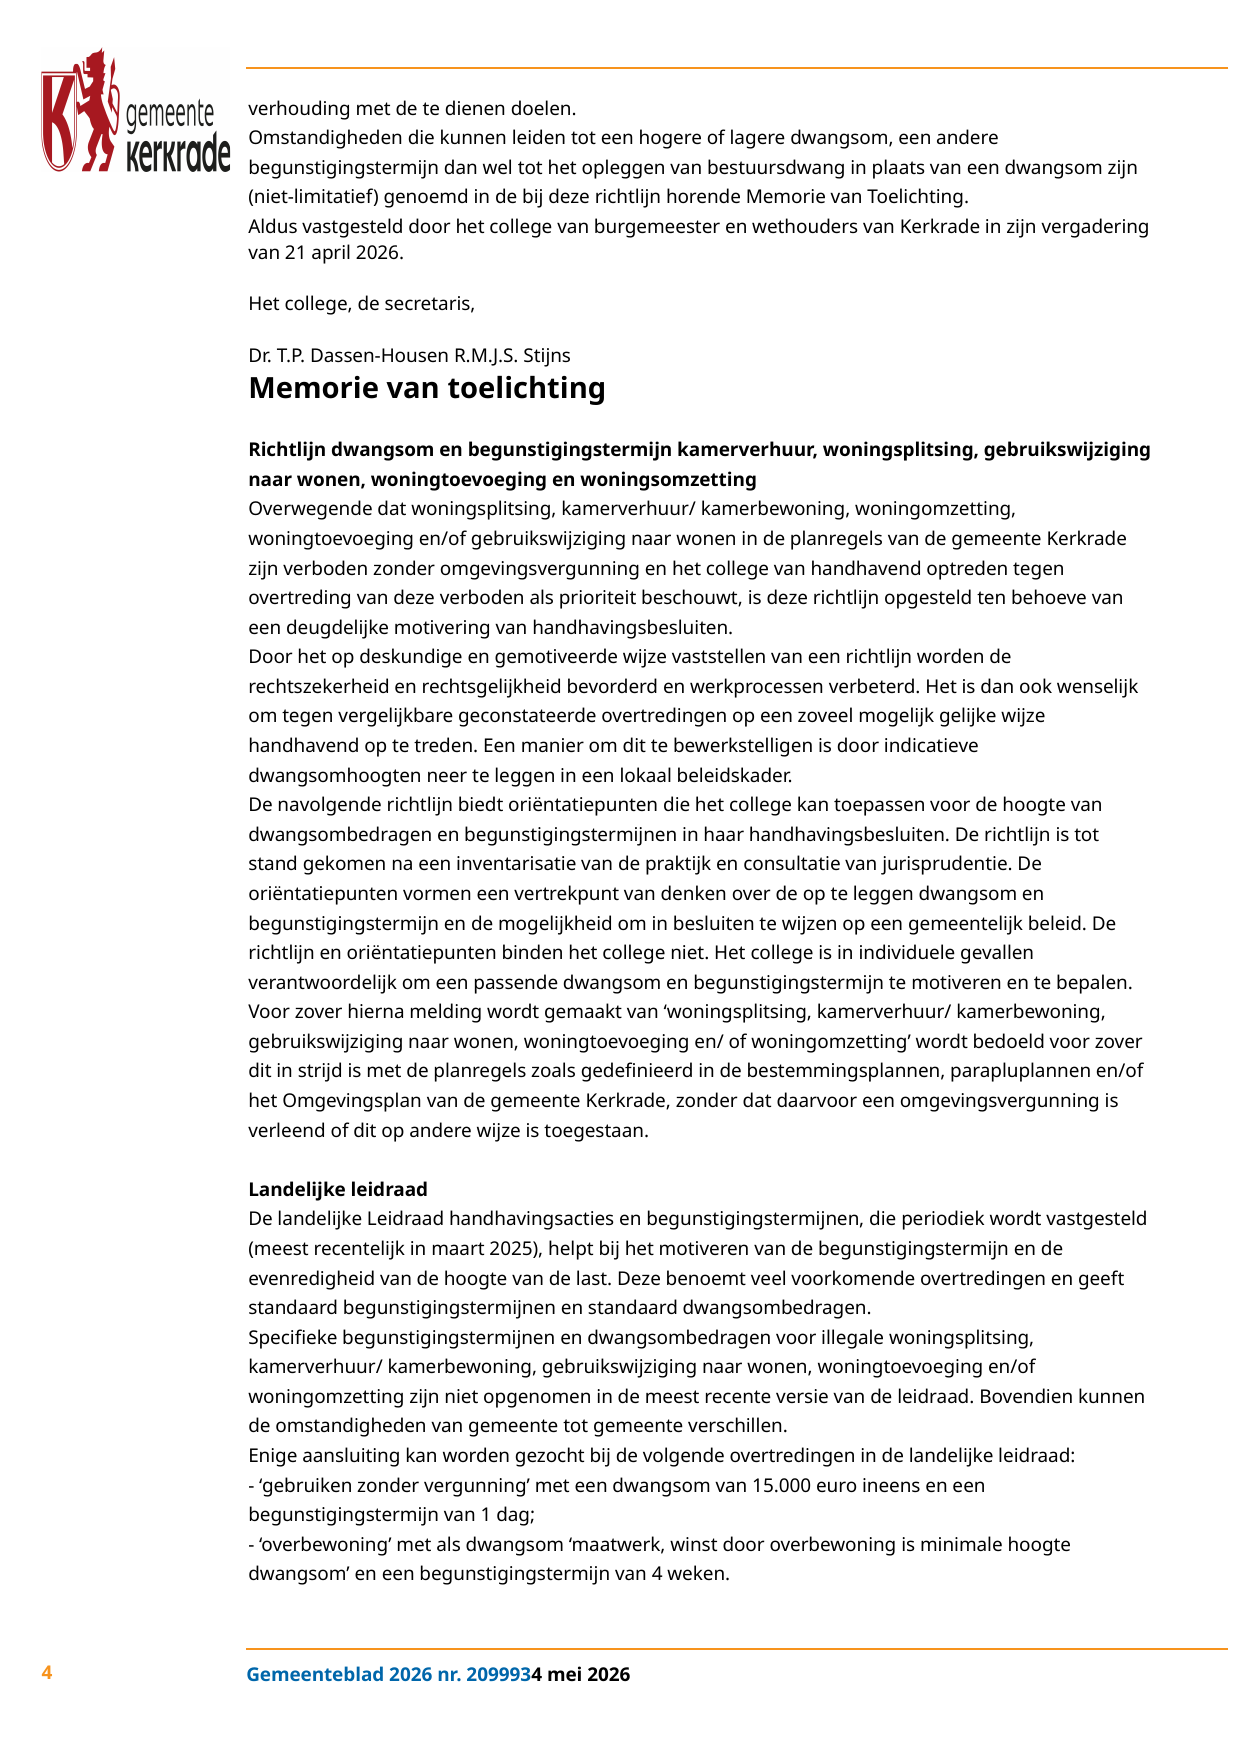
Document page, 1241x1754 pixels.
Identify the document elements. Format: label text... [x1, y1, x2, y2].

text Het college, de secretaris, [248, 290, 1152, 316]
text De navolgende richtlijn biedt oriëntatiepunten die het college kan toepassen voor de hoogte van dwangsombedragen en begunstigingstermijnen in haar handhavingsbesluiten. De richtlijn is tot stand gekomen na een inventarisatie van de praktijk en consultatie van jurisprudentie. De oriëntatiepunten vormen een vertrekpunt van denken over de op te leggen dwangsom en begunstigingstermijn en de mogelijkheid om in besluiten te wijzen op een gemeentelijk beleid. De richtlijn en oriëntatiepunten binden het college niet. Het college is in individuele gevallen verantwoordelijk om een passende dwangsom en begunstigingstermijn te motiveren en te bepalen. [248, 791, 1152, 994]
text Omstandigheden die kunnen leiden tot een hogere of lagere dwangsom, een andere begunstigingstermijn dan wel tot het opleggen van bestuursdwang in plaats van een dwangsom zijn (niet-limitatief) genoemd in de bij deze richtlijn horende Memorie van Toelichting. [248, 124, 1152, 209]
text De landelijke Leidraad handhavingsacties en begunstigingstermijnen, die periodiek wordt vastgesteld (meest recentelijk in maart 2025), helpt bij het motiveren van de begunstigingstermijn en de evenredigheid van de hoogte van de last. Deze benoemt veel voorkomende overtredingen en geeft standaard begunstigingstermijnen en standaard dwangsombedragen. [248, 1206, 1152, 1320]
text Voor zover hierna melding wordt gemaakt van ‘woningsplitsing, kamerverhuur/ kamerbewoning, gebruikswijziging naar wonen, woningtoevoeging en/ of woningomzetting’ wordt bedoeld voor zover dit in strijd is met de planregels zoals gedefinieerd in de bestemmingsplannen, parapluplannen en/of het Omgevingsplan van de gemeente Kerkrade, zonder dat daarvoor een omgevingsvergunning is verleend of dit op andere wijze is toegestaan. [248, 998, 1152, 1142]
text Specifieke begunstigingstermijnen en dwangsombedragen voor illegale woningsplitsing, kamerverhuur/ kamerbewoning, gebruikswijziging naar wonen, woningtoevoeging en/of woningomzetting zijn niet opgenomen in de meest recente versie van de leidraad. Bovendien kunnen de omstandigheden van gemeente tot gemeente verschillen. [248, 1324, 1152, 1438]
text Aldus vastgesteld door het college van burgemeester en wethouders van Kerkrade in zijn vergadering van 21 april 2026. [248, 213, 1152, 264]
text Enige aansluiting kan worden gezocht bij de volgende overtredingen in de landelijke leidraad: [248, 1442, 1152, 1468]
text Richtlijn dwangsom en begunstigingstermijn kamerverhuur, woningsplitsing, gebruikswijziging naar wonen, woningtoevoeging en woningsomzetting [248, 436, 1152, 492]
text - ‘overbewoning’ met als dwangsom ‘maatwerk, winst door overbewoning is minimale hoogte dwangsom’ en een begunstigingstermijn van 4 weken. [248, 1531, 1152, 1586]
text Door het op deskundige en gemotiveerde wijze vaststellen van een richtlijn worden de rechtszekerheid en rechtsgelijkheid bevorderd en werkprocessen verbeterd. Het is dan ook wenselijk om tegen vergelijkbare geconstateerde overtredingen op een zoveel mogelijk gelijke wijze handhavend op te treden. Een manier om dit te bewerkstelligen is door indicatieve dwangsomhoogten neer te leggen in een lokaal beleidskader. [248, 643, 1152, 787]
text - ‘gebruiken zonder vergunning’ met een dwangsom van 15.000 euro ineens en een begunstigingstermijn van 1 dag; [248, 1472, 1152, 1527]
text Landelijke leidraad [248, 1176, 1152, 1202]
text Dr. T.P. Dassen-Housen R.M.J.S. Stijns [248, 342, 1152, 367]
text Overwegende dat woningsplitsing, kamerverhuur/ kamerbewoning, woningomzetting, woningtoevoeging en/of gebruikswijziging naar wonen in de planregels van de gemeente Kerkrade zijn verboden zonder omgevingsvergunning en het college van handhavend optreden tegen overtreding van deze verboden als prioriteit beschouwt, is deze richtlijn opgesteld ten behoeve van een deugdelijke motivering van handhavingsbesluiten. [248, 496, 1152, 639]
text Memorie van toelichting [248, 367, 1152, 407]
picture [41, 47, 231, 172]
text verhouding met de te dienen doelen. [248, 95, 1152, 121]
